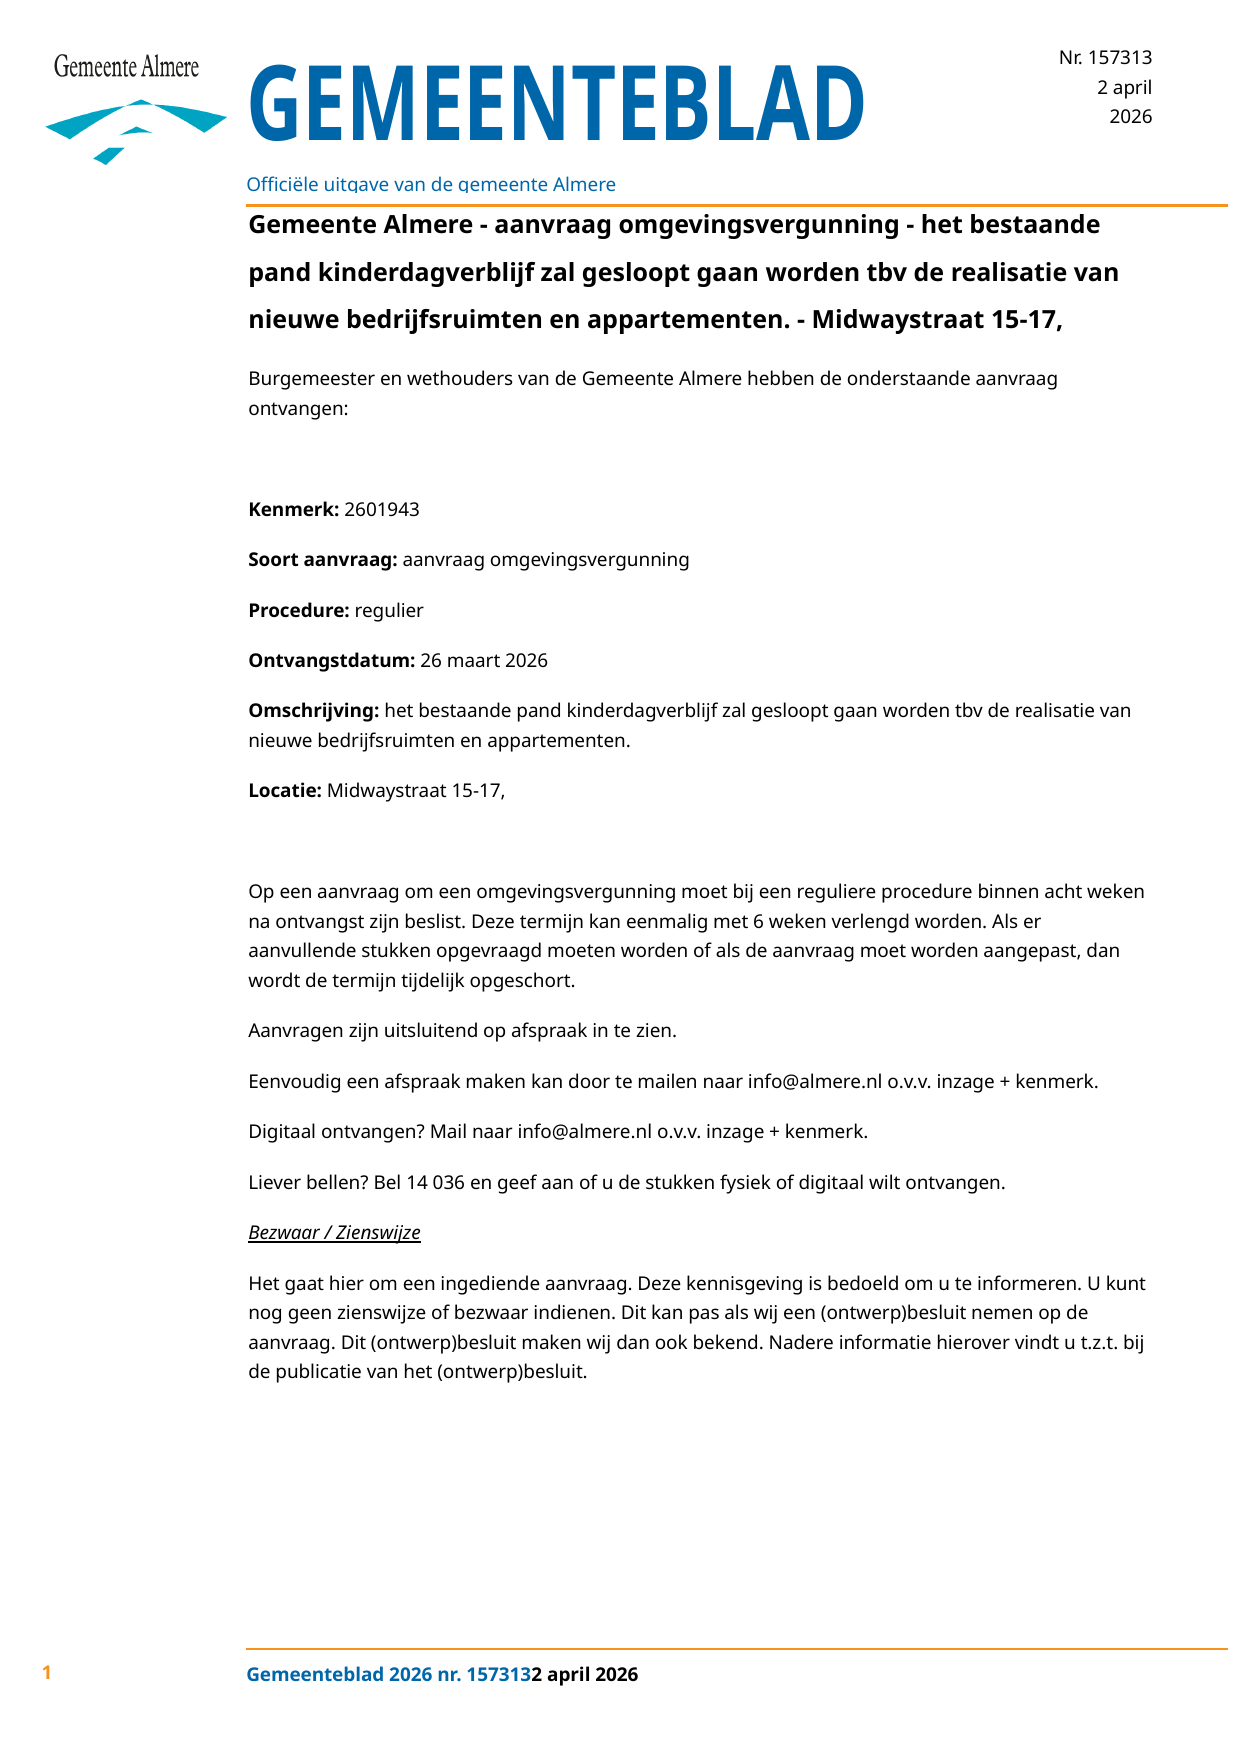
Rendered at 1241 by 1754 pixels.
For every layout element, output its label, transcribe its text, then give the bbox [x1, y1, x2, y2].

text Kenmerk: 2601943 [248, 496, 1152, 522]
text Het gaat hier om een ingediende aanvraag. Deze kennisgeving is bedoeld om u te informeren. U kunt nog geen zienswijze of bezwaar indienen. Dit kan pas als wij een (ontwerp)besluit nemen op de aanvraag. Dit (ontwerp)besluit maken wij dan ook bekend. Nadere informatie hierover vindt u t.z.t. bij de publicatie van het (ontwerp)besluit. [248, 1270, 1152, 1384]
text Digitaal ontvangen? Mail naar info@almere.nl o.v.v. inzage + kenmerk. [248, 1118, 1152, 1144]
text Op een aanvraag om een omgevingsvergunning moet bij een reguliere procedure binnen acht weken na ontvangst zijn beslist. Deze termijn kan eenmalig met 6 weken verlengd worden. Als er aanvullende stukken opgevraagd moeten worden of als de aanvraag moet worden aangepast, dan wordt de termijn tijdelijk opgeschort. [248, 878, 1152, 993]
text Soort aanvraag: aanvraag omgevingsvergunning [248, 546, 1152, 572]
text Liever bellen? Bel 14 036 en geef aan of u de stukken fysiek of digitaal wilt ontvangen. [248, 1169, 1152, 1194]
text Omschrijving: het bestaande pand kinderdagverblijf zal gesloopt gaan worden tbv de realisatie van nieuwe bedrijfsruimten en appartementen. [248, 698, 1152, 753]
text Ontvangstdatum: 26 maart 2026 [248, 647, 1152, 673]
text Procedure: regulier [248, 597, 1152, 622]
picture [41, 47, 231, 172]
text Aanvragen zijn uitsluitend op afspraak in te zien. [248, 1018, 1152, 1043]
text Locatie: Midwaystraat 15-17, [248, 778, 1152, 803]
text Bezwaar / Zienswijze [248, 1219, 1152, 1245]
text Gemeente Almere - aanvraag omgevingsvergunning - het bestaande pand kinderdagverblijf zal gesloopt gaan worden tbv de realisatie van nieuwe bedrijfsruimten en appartementen. - Midwaystraat 15-17, [248, 207, 1152, 336]
text Burgemeester en wethouders van de Gemeente Almere hebben de onderstaande aanvraag ontvangen: [248, 366, 1152, 421]
text Eenvoudig een afspraak maken kan door te mailen naar info@almere.nl o.v.v. inzage + kenmerk. [248, 1068, 1152, 1094]
